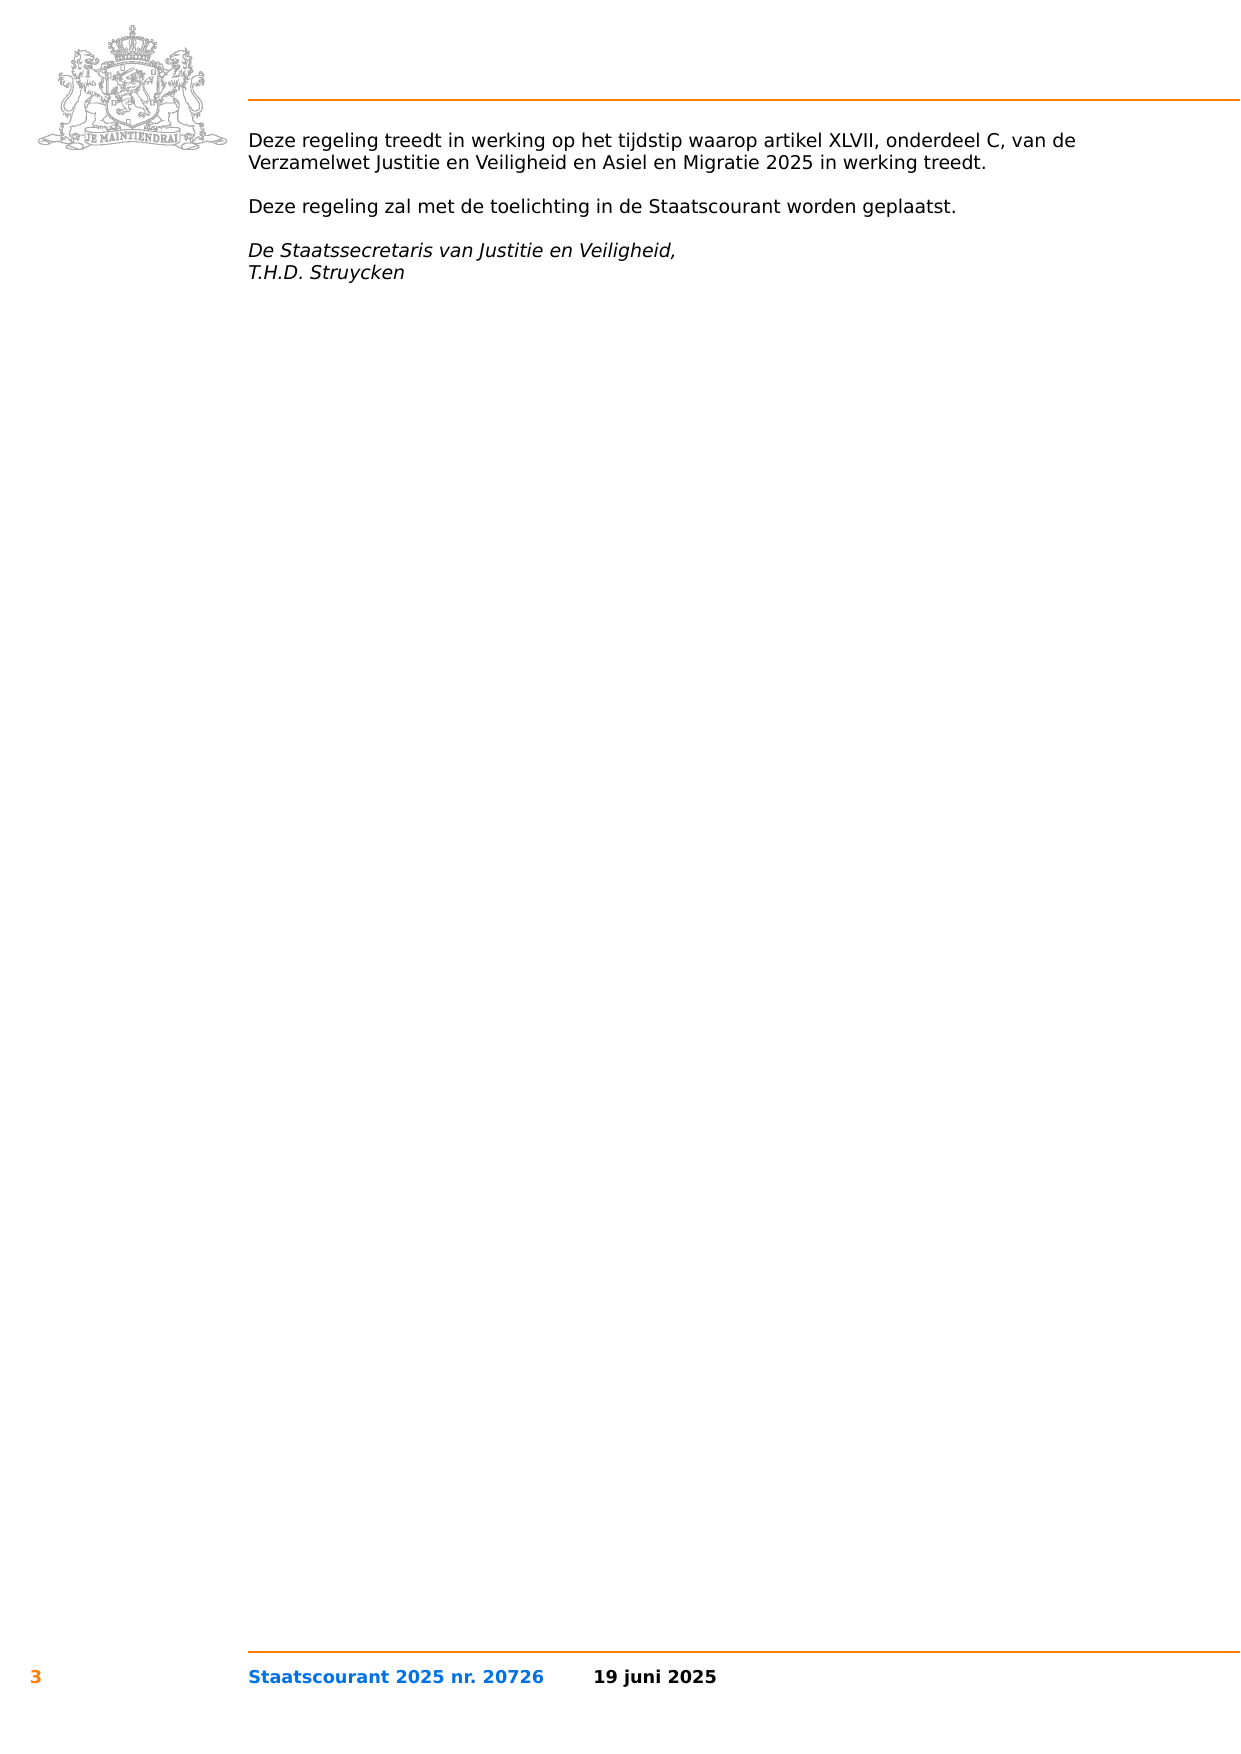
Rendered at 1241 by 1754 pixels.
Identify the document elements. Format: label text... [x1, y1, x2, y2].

text De Staatssecretaris van Justitie en Veiligheid, T.H.D. Struycken [248, 239, 1163, 283]
text Deze regeling treedt in werking op het tijdstip waarop artikel XLVII, onderdeel C, van de Verzamelwet Justitie en Veiligheid en Asiel en Migratie 2025 in werking treedt. [248, 130, 1163, 174]
picture [38, 25, 227, 150]
text Deze regeling zal met de toelichting in de Staatscourant worden geplaatst. [248, 196, 1163, 218]
